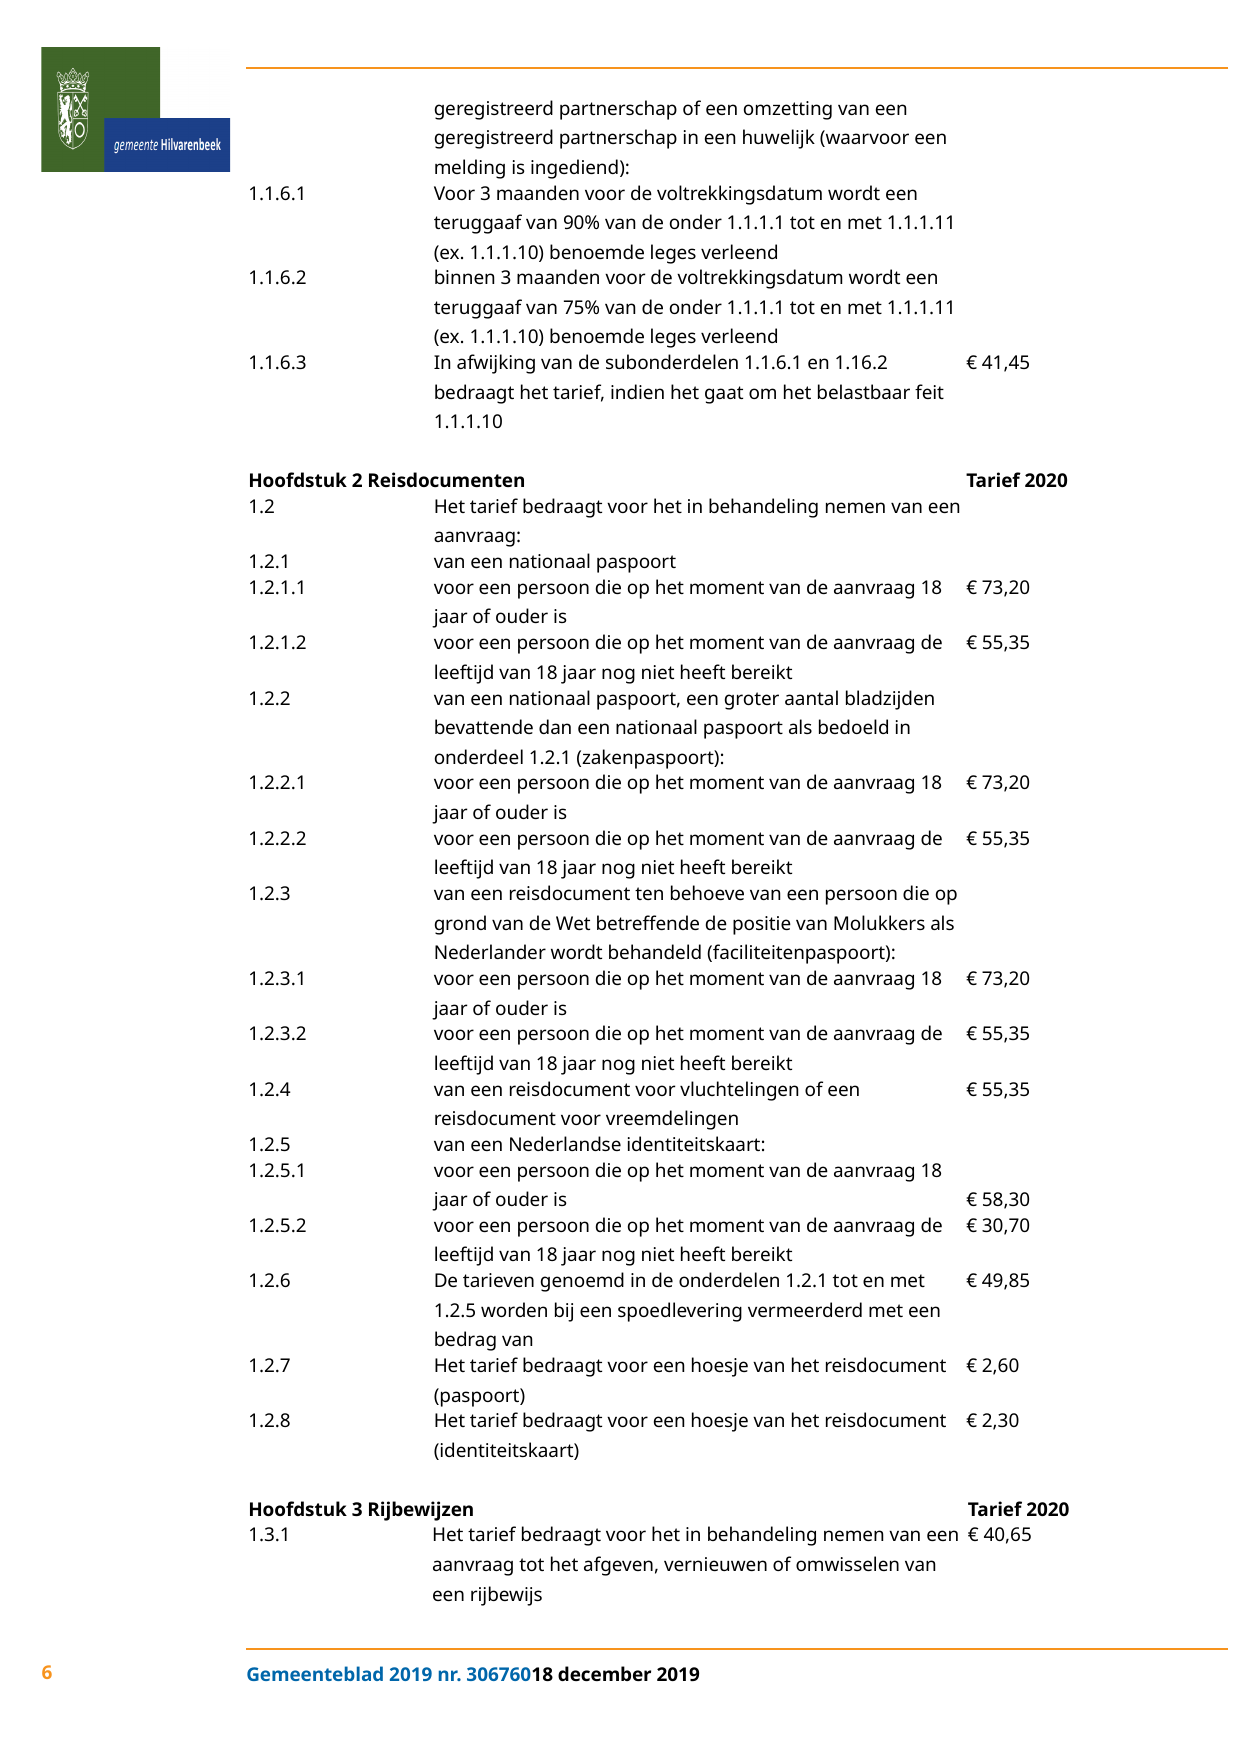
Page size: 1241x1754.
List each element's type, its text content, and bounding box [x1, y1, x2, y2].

table_cell voor een persoon die op het moment van de aanvraag 18 jaar of ouder is [434, 574, 966, 629]
table_cell binnen 3 maanden voor de voltrekkingsdatum wordt een teruggaaf van 75% van de onder 1.1.1.1 tot en met 1.1.1.11 (ex. 1.1.1.10) benoemde leges verleend [434, 265, 966, 349]
table_cell € 2,60 [966, 1352, 1152, 1408]
table_header Hoofdstuk 3 Rijbewijzen [248, 1496, 968, 1522]
table_cell 1.2.7 [248, 1352, 433, 1408]
picture [41, 47, 231, 172]
table_cell € 55,35 [966, 1076, 1152, 1131]
table_cell 1.3.1 [248, 1522, 432, 1606]
table_cell [966, 880, 1152, 965]
table_cell 1.2.5.1 [248, 1157, 433, 1212]
table_cell € 73,20 [966, 574, 1152, 629]
table_cell 1.2.1 [248, 548, 433, 574]
table_cell 1.2.1.1 [248, 574, 433, 629]
table_cell Het tarief bedraagt voor een hoesje van het reisdocument (paspoort) [434, 1352, 966, 1408]
table_cell van een reisdocument voor vluchtelingen of een reisdocument voor vreemdelingen [434, 1076, 966, 1131]
table_cell van een reisdocument ten behoeve van een persoon die op grond van de Wet betreffende de positie van Molukkers als Nederlander wordt behandeld (faciliteitenpaspoort): [434, 880, 966, 965]
table_cell € 2,30 [966, 1408, 1152, 1463]
table_cell 1.1.6.2 [248, 265, 433, 349]
table_cell € 55,35 [966, 1020, 1152, 1076]
table_cell [966, 685, 1152, 769]
table_cell Het tarief bedraagt voor een hoesje van het reisdocument (identiteitskaart) [434, 1408, 966, 1463]
table_cell Het tarief bedraagt voor het in behandeling nemen van een aanvraag: [434, 493, 966, 548]
table_header Hoofdstuk 2 Reisdocumenten [248, 467, 966, 493]
table_header Tarief 2020 [968, 1496, 1152, 1522]
table_cell € 40,65 [968, 1522, 1152, 1606]
table_cell De tarieven genoemd in de onderdelen 1.2.1 tot en met 1.2.5 worden bij een spoedlevering vermeerderd met een bedrag van [434, 1268, 966, 1352]
table_cell 1.1.6.3 [248, 350, 433, 434]
table_cell 1.2.3 [248, 880, 433, 965]
table_cell € 55,35 [966, 629, 1152, 685]
table_cell 1.2.3.2 [248, 1020, 433, 1076]
table_cell [966, 265, 1152, 349]
table_cell € 73,20 [966, 770, 1152, 825]
table_cell geregistreerd partnerschap of een omzetting van een geregistreerd partnerschap in een huwelijk (waarvoor een melding is ingediend): [434, 95, 966, 180]
table_cell voor een persoon die op het moment van de aanvraag 18 jaar of ouder is [434, 1157, 966, 1212]
table_cell voor een persoon die op het moment van de aanvraag de leeftijd van 18 jaar nog niet heeft bereikt [434, 629, 966, 685]
table_cell € 73,20 [966, 965, 1152, 1020]
table_cell voor een persoon die op het moment van de aanvraag de leeftijd van 18 jaar nog niet heeft bereikt [434, 1020, 966, 1076]
table_cell voor een persoon die op het moment van de aanvraag de leeftijd van 18 jaar nog niet heeft bereikt [434, 1212, 966, 1267]
table_cell [966, 95, 1152, 180]
table_cell € 58,30 [966, 1157, 1152, 1212]
table_cell 1.2.5.2 [248, 1212, 433, 1267]
table_cell [248, 95, 433, 180]
table_cell Voor 3 maanden voor de voltrekkingsdatum wordt een teruggaaf van 90% van de onder 1.1.1.1 tot en met 1.1.1.11 (ex. 1.1.1.10) benoemde leges verleend [434, 180, 966, 264]
table_cell 1.2.2 [248, 685, 433, 769]
table_cell van een Nederlandse identiteitskaart: [434, 1131, 966, 1157]
table_cell voor een persoon die op het moment van de aanvraag de leeftijd van 18 jaar nog niet heeft bereikt [434, 825, 966, 880]
table_cell 1.2.2.2 [248, 825, 433, 880]
table_cell 1.2 [248, 493, 433, 548]
table_cell € 41,45 [966, 350, 1152, 434]
table_cell 1.2.3.1 [248, 965, 433, 1020]
table_cell 1.1.6.1 [248, 180, 433, 264]
table_cell voor een persoon die op het moment van de aanvraag 18 jaar of ouder is [434, 770, 966, 825]
table_cell 1.2.2.1 [248, 770, 433, 825]
table_cell [966, 548, 1152, 574]
table_cell In afwijking van de subonderdelen 1.1.6.1 en 1.16.2 bedraagt het tarief, indien het gaat om het belastbaar feit 1.1.1.10 [434, 350, 966, 434]
table_cell 1.2.8 [248, 1408, 433, 1463]
table_cell [966, 1131, 1152, 1157]
table_cell € 49,85 [966, 1268, 1152, 1352]
table_cell 1.2.5 [248, 1131, 433, 1157]
table_cell 1.2.1.2 [248, 629, 433, 685]
table_cell 1.2.6 [248, 1268, 433, 1352]
table_cell [966, 180, 1152, 264]
table_cell 1.2.4 [248, 1076, 433, 1131]
table_cell van een nationaal paspoort, een groter aantal bladzijden bevattende dan een nationaal paspoort als bedoeld in onderdeel 1.2.1 (zakenpaspoort): [434, 685, 966, 769]
table_cell van een nationaal paspoort [434, 548, 966, 574]
table_cell € 30,70 [966, 1212, 1152, 1267]
table_cell Het tarief bedraagt voor het in behandeling nemen van een aanvraag tot het afgeven, vernieuwen of omwisselen van een rijbewijs [432, 1522, 968, 1606]
table_cell voor een persoon die op het moment van de aanvraag 18 jaar of ouder is [434, 965, 966, 1020]
table_cell € 55,35 [966, 825, 1152, 880]
table_header Tarief 2020 [966, 467, 1152, 493]
table_cell [966, 493, 1152, 548]
